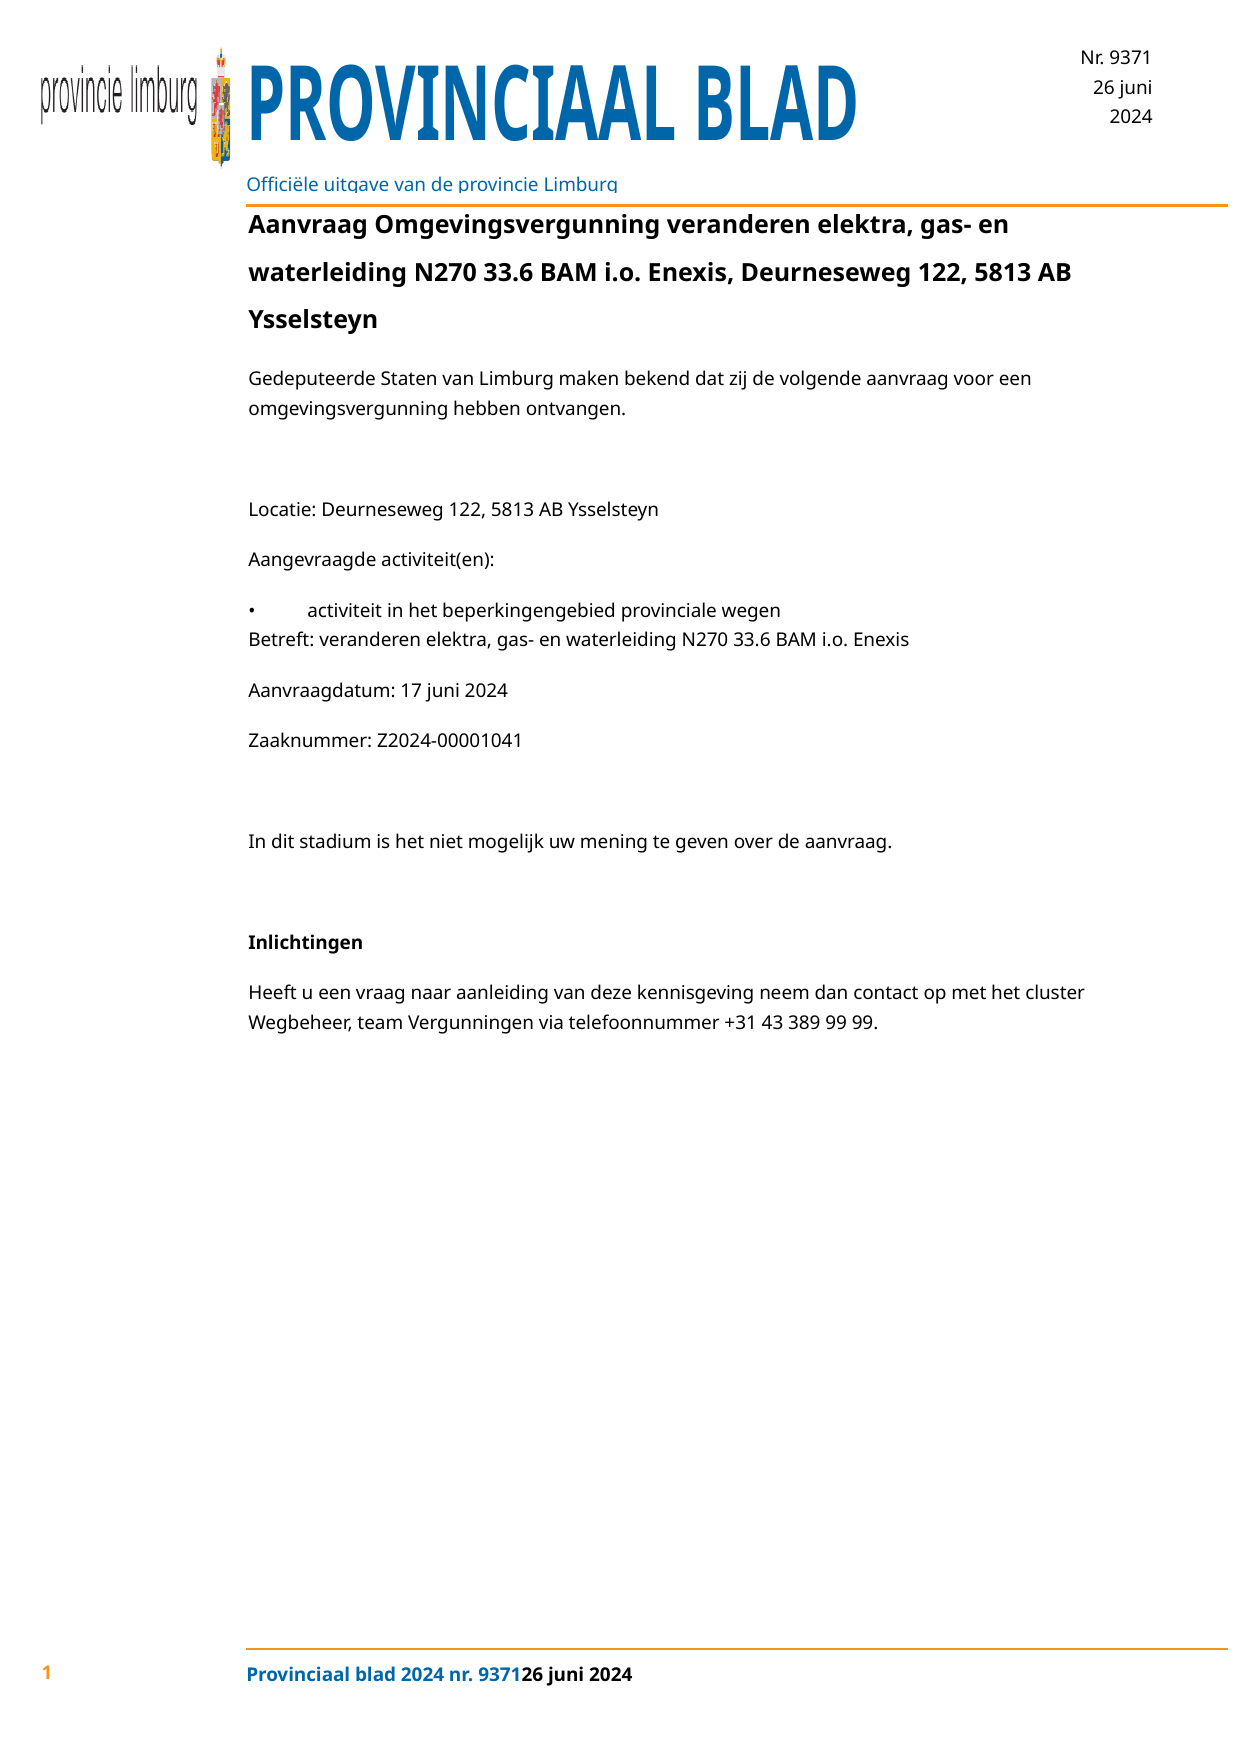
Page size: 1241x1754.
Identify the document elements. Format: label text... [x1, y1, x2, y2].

text Betreft: veranderen elektra, gas- en waterleiding N270 33.6 BAM i.o. Enexis [248, 626, 1152, 652]
text Zaaknummer: Z2024-00001041 [248, 727, 1152, 753]
list activiteit in het beperkingengebied provinciale wegen [248, 597, 1152, 622]
text Heeft u een vraag naar aanleiding van deze kennisgeving neem dan contact op met het cluster Wegbeheer, team Vergunningen via telefoonnummer +31 43 389 99 99. [248, 979, 1152, 1034]
text Inlichtingen [248, 929, 1152, 954]
text Aangevraagde activiteit(en): [248, 546, 1152, 572]
text In dit stadium is het niet mogelijk uw mening te geven over de aanvraag. [248, 828, 1152, 854]
text Gedeputeerde Staten van Limburg maken bekend dat zij de volgende aanvraag voor een omgevingsvergunning hebben ontvangen. [248, 366, 1152, 421]
text Aanvraag Omgevingsvergunning veranderen elektra, gas- en waterleiding N270 33.6 BAM i.o. Enexis, Deurneseweg 122, 5813 AB Ysselsteyn [248, 207, 1152, 336]
text Locatie: Deurneseweg 122, 5813 AB Ysselsteyn [248, 496, 1152, 522]
picture [41, 47, 231, 172]
text Aanvraagdatum: 17 juni 2024 [248, 677, 1152, 702]
